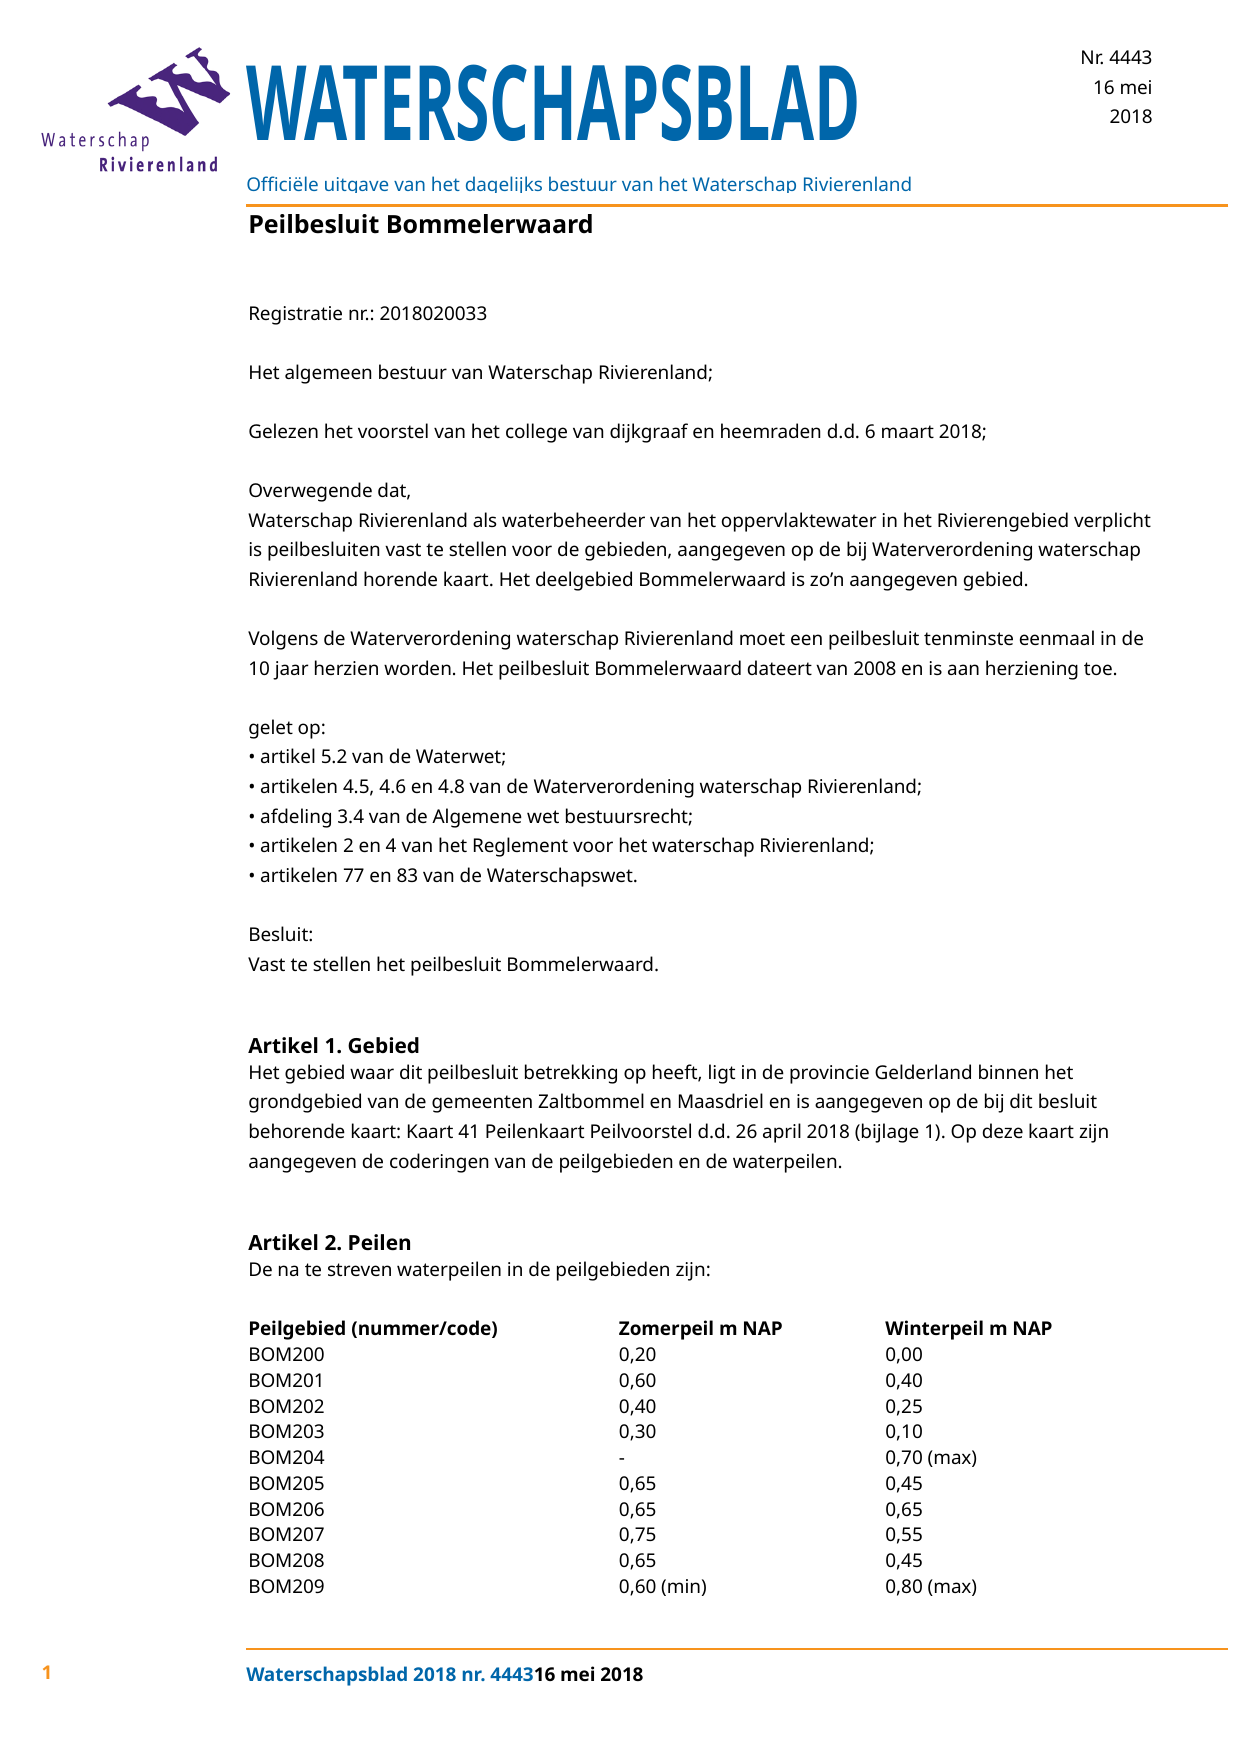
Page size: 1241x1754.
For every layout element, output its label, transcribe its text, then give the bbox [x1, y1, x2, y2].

text Peilbesluit Bommelerwaard [248, 207, 1152, 241]
text Waterschap Rivierenland als waterbeheerder van het oppervlaktewater in het Rivierengebied verplicht is peilbesluiten vast te stellen voor de gebieden, aangegeven op de bij Waterverordening waterschap Rivierenland horende kaart. Het deelgebied Bommelerwaard is zo’n aangegeven gebied. [248, 507, 1152, 592]
table_cell 0,65 [619, 1470, 885, 1496]
table_cell 0,80 (max) [885, 1573, 1152, 1599]
table_cell 0,75 [619, 1521, 885, 1547]
table_header Zomerpeil m NAP [619, 1316, 885, 1341]
table_cell 0,45 [885, 1470, 1152, 1496]
text • artikelen 77 en 83 van de Waterschapswet. [248, 862, 1152, 888]
text De na te streven waterpeilen in de peilgebieden zijn: [248, 1256, 1152, 1282]
table_cell BOM200 [248, 1341, 619, 1367]
table_header Winterpeil m NAP [885, 1316, 1152, 1341]
picture [41, 47, 231, 172]
table_cell BOM204 [248, 1444, 619, 1470]
table_cell 0,45 [885, 1547, 1152, 1573]
table_cell 0,65 [619, 1547, 885, 1573]
table_cell 0,40 [619, 1393, 885, 1418]
text Het algemeen bestuur van Waterschap Rivierenland; [248, 359, 1152, 385]
text Besluit: [248, 921, 1152, 947]
table_cell BOM201 [248, 1367, 619, 1393]
text Vast te stellen het peilbesluit Bommelerwaard. [248, 951, 1152, 976]
text Artikel 1. Gebied [248, 1031, 1152, 1059]
text • artikelen 4.5, 4.6 en 4.8 van de Waterverordening waterschap Rivierenland; [248, 773, 1152, 799]
table_cell 0,60 (min) [619, 1573, 885, 1599]
table_cell BOM205 [248, 1470, 619, 1496]
text • afdeling 3.4 van de Algemene wet bestuursrecht; [248, 803, 1152, 828]
text Artikel 2. Peilen [248, 1228, 1152, 1256]
text Gelezen het voorstel van het college van dijkgraaf en heemraden d.d. 6 maart 2018; [248, 418, 1152, 444]
table_cell 0,65 [885, 1496, 1152, 1521]
table_cell 0,25 [885, 1393, 1152, 1418]
table_cell - [619, 1444, 885, 1470]
text Registratie nr.: 2018020033 [248, 300, 1152, 326]
table_cell 0,55 [885, 1521, 1152, 1547]
table_cell 0,65 [619, 1496, 885, 1521]
table_cell BOM202 [248, 1393, 619, 1418]
table_cell BOM207 [248, 1521, 619, 1547]
text Het gebied waar dit peilbesluit betrekking op heeft, ligt in de provincie Gelderland binnen het grondgebied van de gemeenten Zaltbommel en Maasdriel en is aangegeven op de bij dit besluit behorende kaart: Kaart 41 Peilenkaart Peilvoorstel d.d. 26 april 2018 (bijlage 1). Op deze kaart zijn aangegeven de coderingen van de peilgebieden en de waterpeilen. [248, 1059, 1152, 1174]
table_cell 0,70 (max) [885, 1444, 1152, 1470]
table_cell 0,20 [619, 1341, 885, 1367]
text Volgens de Waterverordening waterschap Rivierenland moet een peilbesluit tenminste eenmaal in de 10 jaar herzien worden. Het peilbesluit Bommelerwaard dateert van 2008 en is aan herziening toe. [248, 625, 1152, 681]
table_cell 0,10 [885, 1419, 1152, 1444]
table_cell 0,30 [619, 1419, 885, 1444]
table_header Peilgebied (nummer/code) [248, 1316, 619, 1341]
table_cell BOM206 [248, 1496, 619, 1521]
table_cell 0,40 [885, 1367, 1152, 1393]
text • artikel 5.2 van de Waterwet; [248, 744, 1152, 769]
text gelet op: [248, 714, 1152, 740]
text Overwegende dat, [248, 477, 1152, 503]
table_cell 0,60 [619, 1367, 885, 1393]
table_cell BOM203 [248, 1419, 619, 1444]
table_cell BOM209 [248, 1573, 619, 1599]
text • artikelen 2 en 4 van het Reglement voor het waterschap Rivierenland; [248, 832, 1152, 858]
table_cell BOM208 [248, 1547, 619, 1573]
table_cell 0,00 [885, 1341, 1152, 1367]
